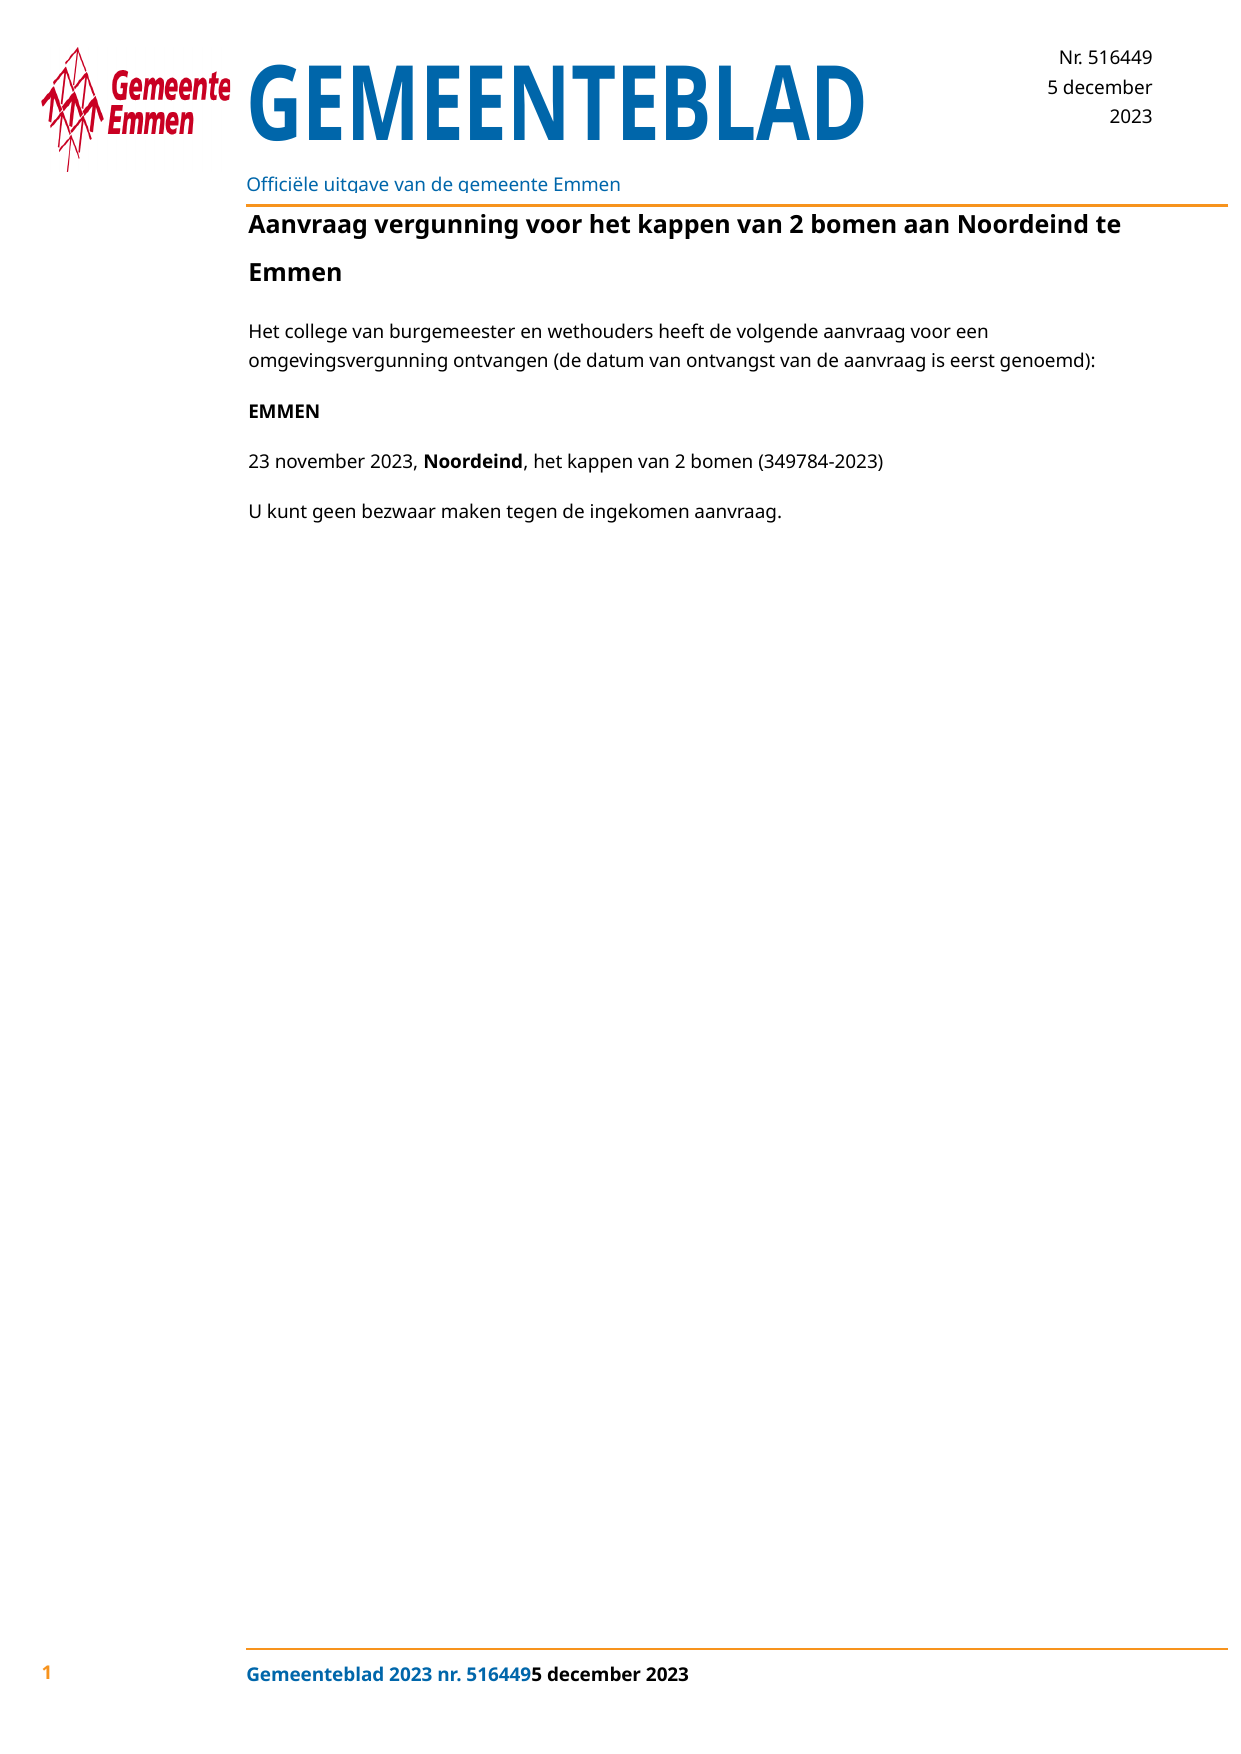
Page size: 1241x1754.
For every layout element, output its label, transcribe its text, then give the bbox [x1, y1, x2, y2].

text EMMEN [248, 398, 1152, 424]
text U kunt geen bezwaar maken tegen de ingekomen aanvraag. [248, 499, 1152, 524]
text 23 november 2023, Noordeind, het kappen van 2 bomen (349784-2023) [248, 448, 1152, 474]
text Het college van burgemeester en wethouders heeft de volgende aanvraag voor een omgevingsvergunning ontvangen (de datum van ontvangst van de aanvraag is eerst genoemd): [248, 318, 1152, 373]
picture [41, 47, 231, 172]
text Aanvraag vergunning voor het kappen van 2 bomen aan Noordeind te Emmen [248, 207, 1152, 288]
